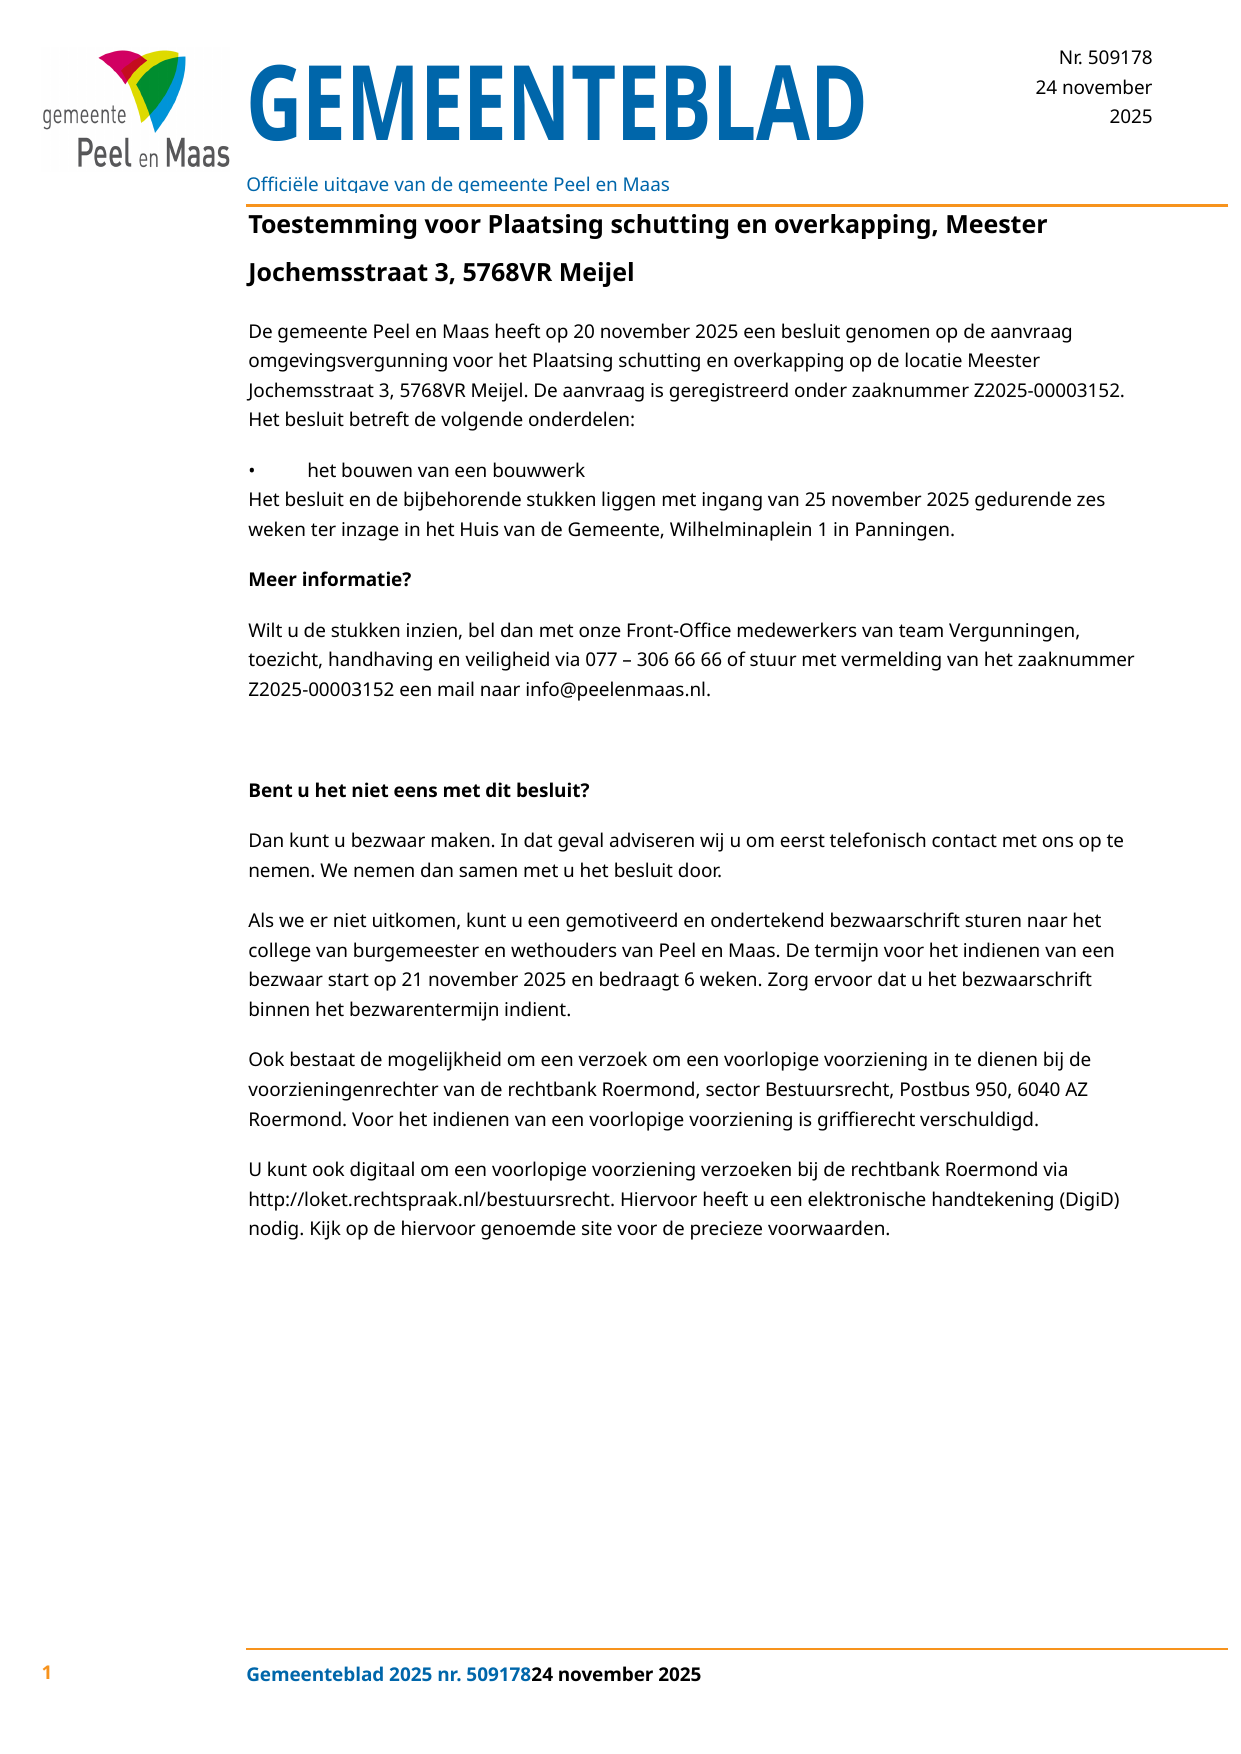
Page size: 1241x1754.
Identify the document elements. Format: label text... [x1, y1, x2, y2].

text De gemeente Peel en Maas heeft op 20 november 2025 een besluit genomen op de aanvraag omgevingsvergunning voor het Plaatsing schutting en overkapping op de locatie Meester Jochemsstraat 3, 5768VR Meijel. De aanvraag is geregistreerd onder zaaknummer Z2025-00003152. Het besluit betreft de volgende onderdelen: [248, 318, 1152, 432]
text Meer informatie? [248, 567, 1152, 592]
text Bent u het niet eens met dit besluit? [248, 777, 1152, 803]
picture [41, 47, 231, 172]
text U kunt ook digitaal om een voorlopige voorziening verzoeken bij de rechtbank Roermond via http://loket.rechtspraak.nl/bestuursrecht. Hiervoor heeft u een elektronische handtekening (DigiD) nodig. Kijk op de hiervoor genoemde site voor de precieze voorwaarden. [248, 1156, 1152, 1241]
list het bouwen van een bouwwerk [248, 457, 1152, 483]
text Toestemming voor Plaatsing schutting en overkapping, Meester Jochemsstraat 3, 5768VR Meijel [248, 207, 1152, 288]
text Dan kunt u bezwaar maken. In dat geval adviseren wij u om eerst telefonisch contact met ons op te nemen. We nemen dan samen met u het besluit door. [248, 827, 1152, 883]
text Het besluit en de bijbehorende stukken liggen met ingang van 25 november 2025 gedurende zes weken ter inzage in het Huis van de Gemeente, Wilhelminaplein 1 in Panningen. [248, 487, 1152, 542]
text Ook bestaat de mogelijkheid om een verzoek om een voorlopige voorziening in te dienen bij de voorzieningenrechter van de rechtbank Roermond, sector Bestuursrecht, Postbus 950, 6040 AZ Roermond. Voor het indienen van een voorlopige voorziening is griffierecht verschuldigd. [248, 1047, 1152, 1132]
text Als we er niet uitkomen, kunt u een gemotiveerd en ondertekend bezwaarschrift sturen naar het college van burgemeester en wethouders van Peel en Maas. De termijn voor het indienen van een bezwaar start op 21 november 2025 en bedraagt 6 weken. Zorg ervoor dat u het bezwaarschrift binnen het bezwarentermijn indient. [248, 907, 1152, 1022]
text Wilt u de stukken inzien, bel dan met onze Front-Office medewerkers van team Vergunningen, toezicht, handhaving en veiligheid via 077 – 306 66 66 of stuur met vermelding van het zaaknummer Z2025-00003152 een mail naar info@peelenmaas.nl. [248, 617, 1152, 702]
